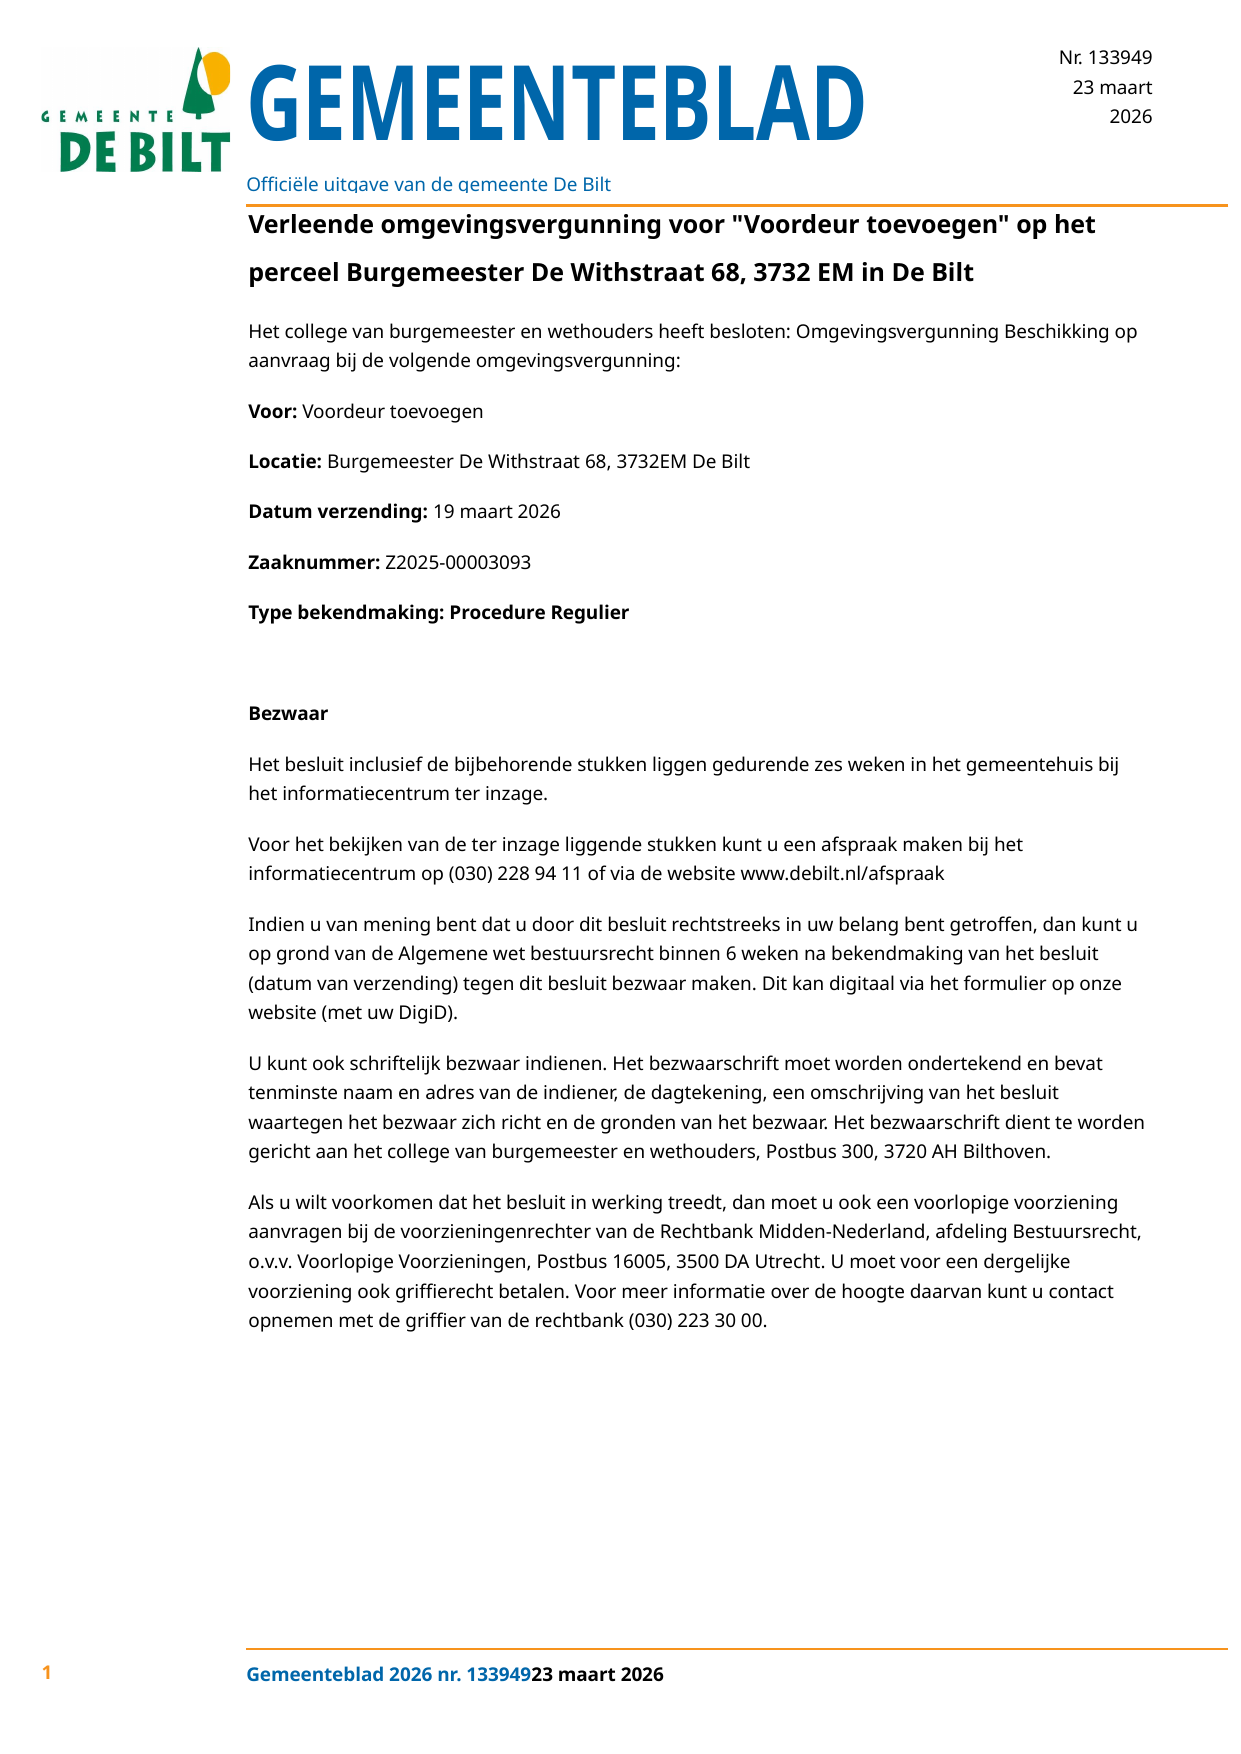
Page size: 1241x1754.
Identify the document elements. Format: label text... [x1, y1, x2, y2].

text Locatie: Burgemeester De Withstraat 68, 3732EM De Bilt [248, 448, 1152, 474]
text Bezwaar [248, 700, 1152, 726]
picture [41, 47, 231, 172]
text Het besluit inclusief de bijbehorende stukken liggen gedurende zes weken in het gemeentehuis bij het informatiecentrum ter inzage. [248, 751, 1152, 806]
text Voor het bekijken van de ter inzage liggende stukken kunt u een afspraak maken bij het informatiecentrum op (030) 228 94 11 of via de website www.debilt.nl/afspraak [248, 831, 1152, 886]
text U kunt ook schriftelijk bezwaar indienen. Het bezwaarschrift moet worden ondertekend en bevat tenminste naam en adres van de indiener, de dagtekening, een omschrijving van het besluit waartegen het bezwaar zich richt en de gronden van het bezwaar. Het bezwaarschrift dient te worden gericht aan het college van burgemeester en wethouders, Postbus 300, 3720 AH Bilthoven. [248, 1050, 1152, 1164]
text Datum verzending: 19 maart 2026 [248, 499, 1152, 524]
text Als u wilt voorkomen dat het besluit in werking treedt, dan moet u ook een voorlopige voorziening aanvragen bij de voorzieningenrechter van de Rechtbank Midden-Nederland, afdeling Bestuursrecht, o.v.v. Voorlopige Voorzieningen, Postbus 16005, 3500 DA Utrecht. U moet voor een dergelijke voorziening ook griffierecht betalen. Voor meer informatie over de hoogte daarvan kunt u contact opnemen met de griffier van de rechtbank (030) 223 30 00. [248, 1189, 1152, 1333]
text Indien u van mening bent dat u door dit besluit rechtstreeks in uw belang bent getroffen, dan kunt u op grond van de Algemene wet bestuursrecht binnen 6 weken na bekendmaking van het besluit (datum van verzending) tegen dit besluit bezwaar maken. Dit kan digitaal via het formulier op onze website (met uw DigiD). [248, 911, 1152, 1025]
text Verleende omgevingsvergunning voor "Voordeur toevoegen" op het perceel Burgemeester De Withstraat 68, 3732 EM in De Bilt [248, 207, 1152, 288]
text Zaaknummer: Z2025-00003093 [248, 549, 1152, 575]
text Type bekendmaking: Procedure Regulier [248, 599, 1152, 625]
text Het college van burgemeester en wethouders heeft besloten: Omgevingsvergunning Beschikking op aanvraag bij de volgende omgevingsvergunning: [248, 318, 1152, 373]
text Voor: Voordeur toevoegen [248, 398, 1152, 424]
